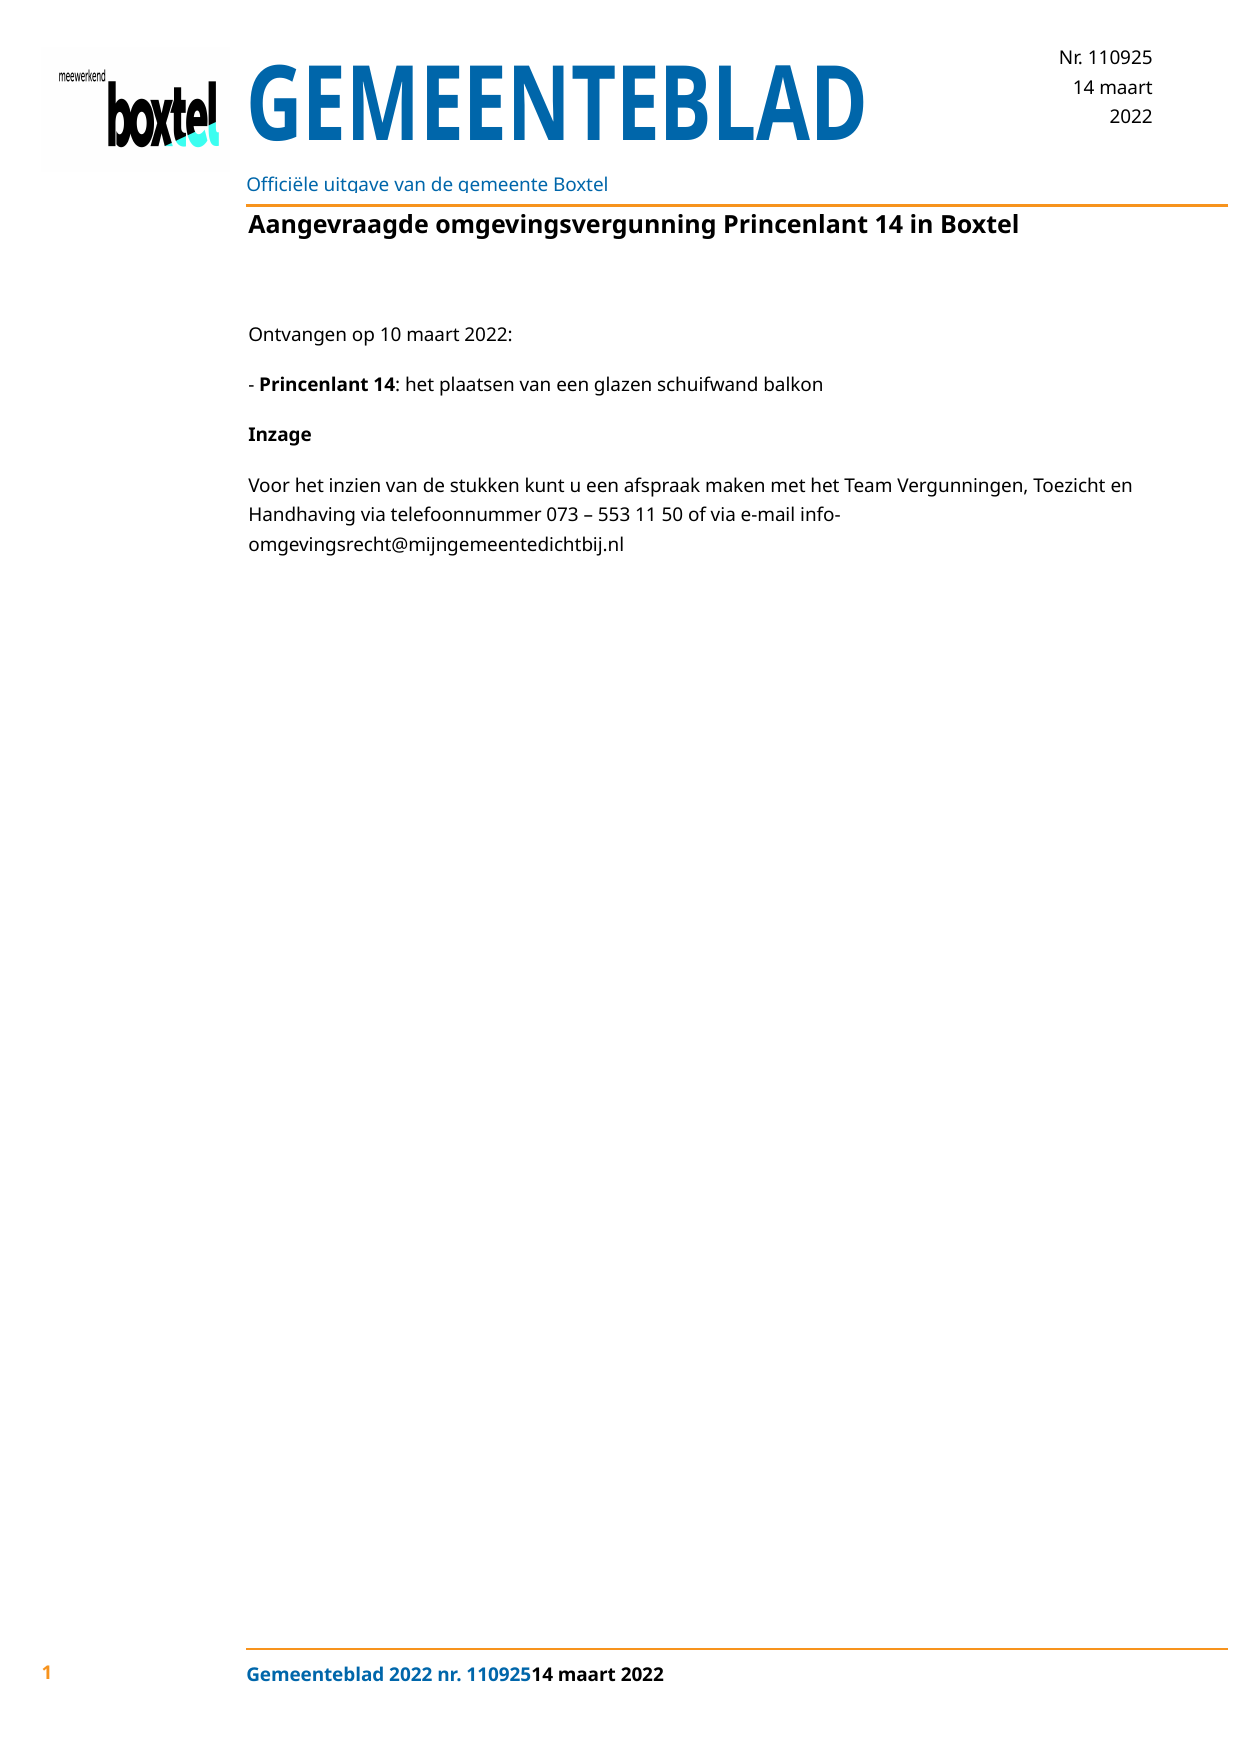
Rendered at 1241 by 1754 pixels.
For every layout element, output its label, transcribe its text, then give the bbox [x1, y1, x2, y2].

text Aangevraagde omgevingsvergunning Princenlant 14 in Boxtel [248, 207, 1152, 241]
text Ontvangen op 10 maart 2022: [248, 321, 1152, 346]
text Inzage [248, 422, 1152, 447]
text - Princenlant 14: het plaatsen van een glazen schuifwand balkon [248, 371, 1152, 397]
text Voor het inzien van de stukken kunt u een afspraak maken met het Team Vergunningen, Toezicht en Handhaving via telefoonnummer 073 – 553 11 50 of via e-mail info-omgevingsrecht@mijngemeentedichtbij.nl [248, 472, 1152, 557]
picture [41, 47, 231, 172]
